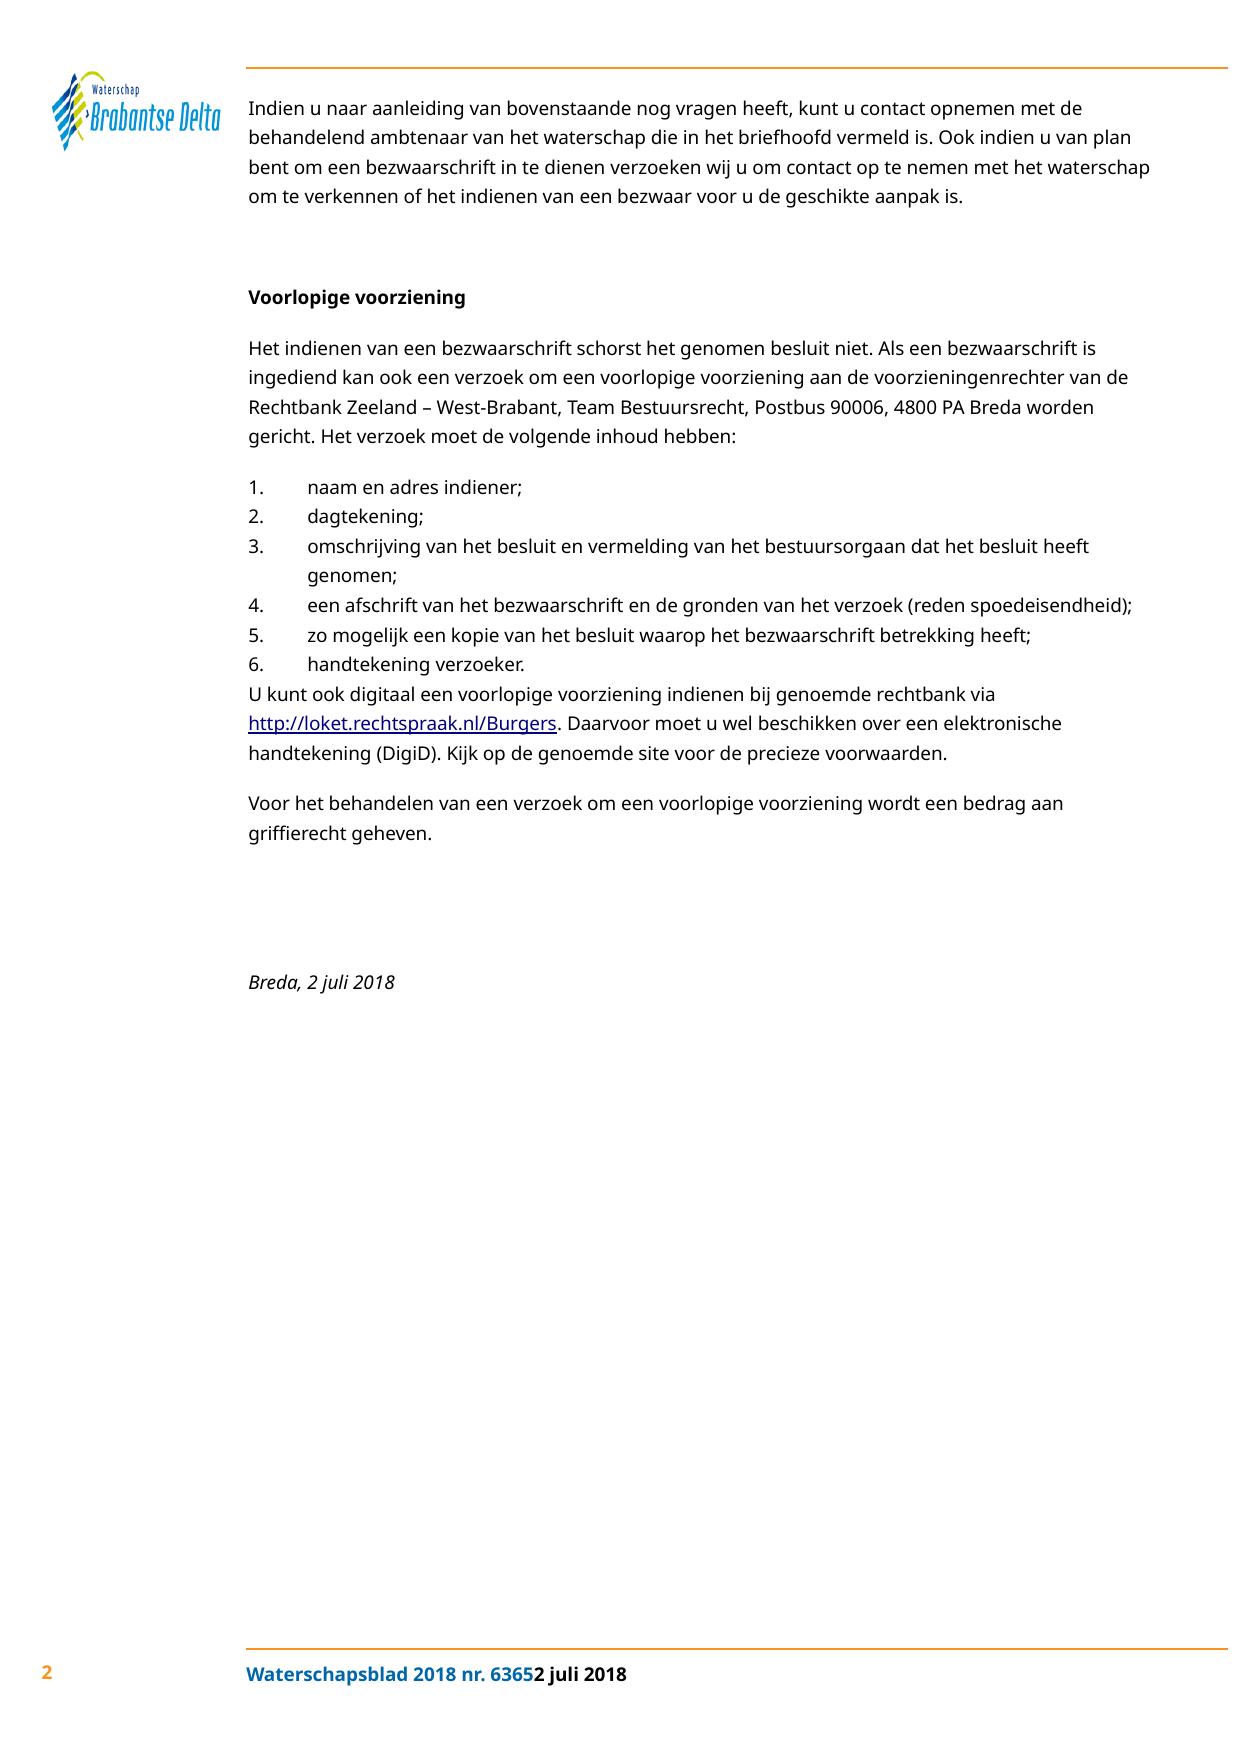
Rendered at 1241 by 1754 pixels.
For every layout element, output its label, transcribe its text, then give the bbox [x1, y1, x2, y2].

text U kunt ook digitaal een voorlopige voorziening indienen bij genoemde rechtbank via http://loket.rechtspraak.nl/Burgers. Daarvoor moet u wel beschikken over een elektronische handtekening (DigiD). Kijk op de genoemde site voor de precieze voorwaarden. [248, 681, 1152, 766]
list naam en adres indiener; [248, 474, 1152, 500]
text Het indienen van een bezwaarschrift schorst het genomen besluit niet. Als een bezwaarschrift is ingediend kan ook een verzoek om een voorlopige voorziening aan de voorzieningenrechter van de Rechtbank Zeeland – West-Brabant, Team Bestuursrecht, Postbus 90006, 4800 PA Breda worden gericht. Het verzoek moet de volgende inhoud hebben: [248, 335, 1152, 449]
text Indien u naar aanleiding van bovenstaande nog vragen heeft, kunt u contact opnemen met de behandelend ambtenaar van het waterschap die in het briefhoofd vermeld is. Ook indien u van plan bent om een bezwaarschrift in te dienen verzoeken wij u om contact op te nemen met het waterschap om te verkennen of het indienen van een bezwaar voor u de geschikte aanpak is. [248, 95, 1152, 209]
text Voorlopige voorziening [248, 284, 1152, 310]
list zo mogelijk een kopie van het besluit waarop het bezwaarschrift betrekking heeft; [248, 622, 1152, 648]
list een afschrift van het bezwaarschrift en de gronden van het verzoek (reden spoedeisendheid); [248, 592, 1152, 618]
text Breda, 2 juli 2018 [248, 969, 1152, 994]
list handtekening verzoeker. [248, 651, 1152, 677]
text Voor het behandelen van een verzoek om een voorlopige voorziening wordt een bedrag aan griffierecht geheven. [248, 791, 1152, 846]
list dagtekening; [248, 503, 1152, 529]
picture [41, 47, 231, 172]
list omschrijving van het besluit en vermelding van het bestuursorgaan dat het besluit heeft genomen; [248, 533, 1152, 588]
